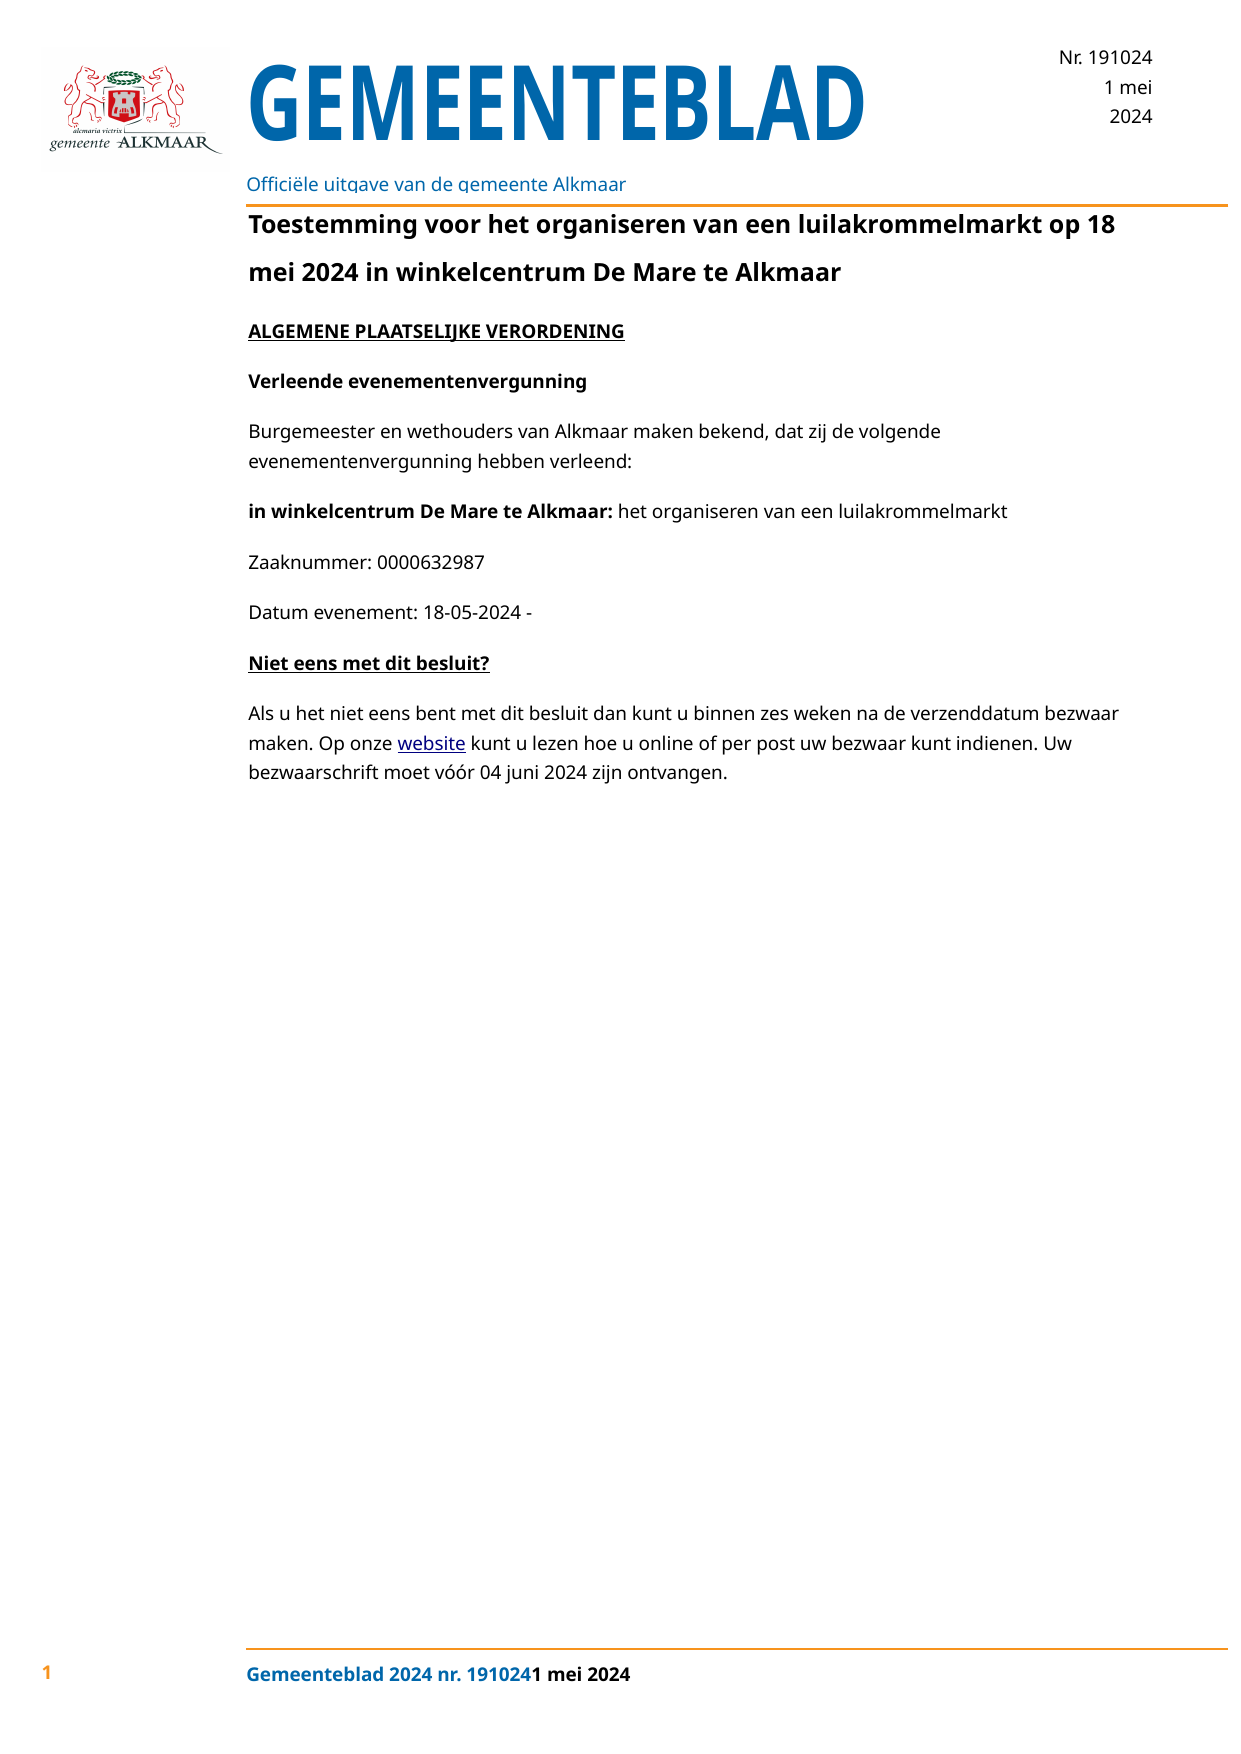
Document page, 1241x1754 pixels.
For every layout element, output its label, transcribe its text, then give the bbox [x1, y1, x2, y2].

text Toestemming voor het organiseren van een luilakrommelmarkt op 18 mei 2024 in winkelcentrum De Mare te Alkmaar [248, 207, 1152, 288]
picture [41, 47, 231, 172]
text Niet eens met dit besluit? [248, 650, 1152, 676]
text Als u het niet eens bent met dit besluit dan kunt u binnen zes weken na de verzenddatum bezwaar maken. Op onze website kunt u lezen hoe u online of per post uw bezwaar kunt indienen. Uw bezwaarschrift moet vóór 04 juni 2024 zijn ontvangen. [248, 700, 1152, 785]
text Burgemeester en wethouders van Alkmaar maken bekend, dat zij de volgende evenementenvergunning hebben verleend: [248, 419, 1152, 474]
text Zaaknummer: 0000632987 [248, 549, 1152, 575]
text Datum evenement: 18-05-2024 - [248, 599, 1152, 625]
text in winkelcentrum De Mare te Alkmaar: het organiseren van een luilakrommelmarkt [248, 499, 1152, 524]
text Verleende evenementenvergunning [248, 368, 1152, 394]
text ALGEMENE PLAATSELIJKE VERORDENING [248, 318, 1152, 344]
